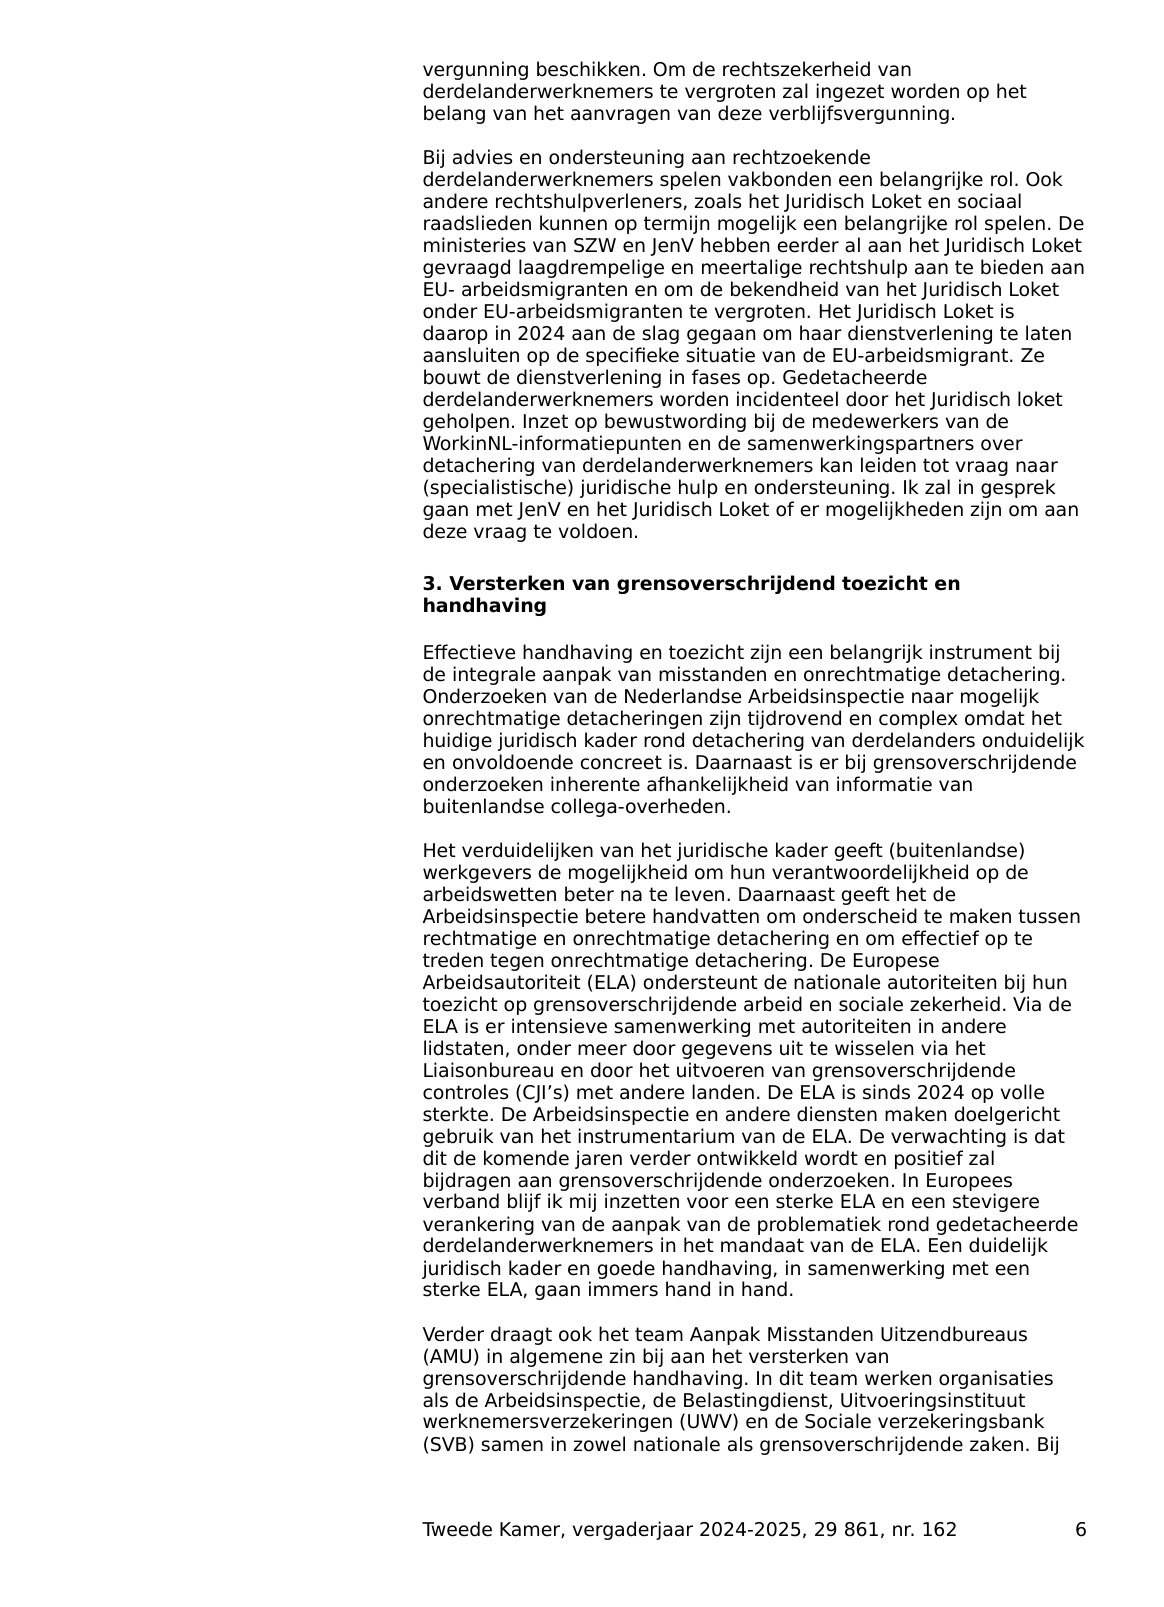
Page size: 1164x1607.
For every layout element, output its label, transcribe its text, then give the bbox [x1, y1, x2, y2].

subtitle 3. Versterken van grensoverschrijdend toezicht en handhaving [422, 573, 1087, 617]
text Verder draagt ook het team Aanpak Misstanden Uitzendbureaus (AMU) in algemene zin bij aan het versterken van grensoverschrijdende handhaving. In dit team werken organisaties als de Arbeidsinspectie, de Belastingdienst, Uitvoeringsinstituut werknemersverzekeringen (UWV) en de Sociale verzekeringsbank (SVB) samen in zowel nationale als grensoverschrijdende zaken. Bij [422, 1323, 1087, 1455]
text vergunning beschikken. Om de rechtszekerheid van derdelanderwerknemers te vergroten zal ingezet worden op het belang van het aanvragen van deze verblijfsvergunning. [422, 59, 1087, 125]
text Bij advies en ondersteuning aan rechtzoekende derdelanderwerknemers spelen vakbonden een belangrijke rol. Ook andere rechtshulpverleners, zoals het Juridisch Loket en sociaal raadslieden kunnen op termijn mogelijk een belangrijke rol spelen. De ministeries van SZW en JenV hebben eerder al aan het Juridisch Loket gevraagd laagdrempelige en meertalige rechtshulp aan te bieden aan EU- arbeidsmigranten en om de bekendheid van het Juridisch Loket onder EU-arbeidsmigranten te vergroten. Het Juridisch Loket is daarop in 2024 aan de slag gegaan om haar dienstverlening te laten aansluiten op de specifieke situatie van de EU-arbeidsmigrant. Ze bouwt de dienstverlening in fases op. Gedetacheerde derdelanderwerknemers worden incidenteel door het Juridisch loket geholpen. Inzet op bewustwording bij de medewerkers van de WorkinNL-informatiepunten en de samenwerkingspartners over detachering van derdelanderwerknemers kan leiden tot vraag naar (specialistische) juridische hulp en ondersteuning. Ik zal in gesprek gaan met JenV en het Juridisch Loket of er mogelijkheden zijn om aan deze vraag te voldoen. [422, 147, 1087, 543]
text Effectieve handhaving en toezicht zijn een belangrijk instrument bij de integrale aanpak van misstanden en onrechtmatige detachering. Onderzoeken van de Nederlandse Arbeidsinspectie naar mogelijk onrechtmatige detacheringen zijn tijdrovend en complex omdat het huidige juridisch kader rond detachering van derdelanders onduidelijk en onvoldoende concreet is. Daarnaast is er bij grensoverschrijdende onderzoeken inherente afhankelijkheid van informatie van buitenlandse collega-overheden. [422, 642, 1087, 818]
text Het verduidelijken van het juridische kader geeft (buitenlandse) werkgevers de mogelijkheid om hun verantwoordelijkheid op de arbeidswetten beter na te leven. Daarnaast geeft het de Arbeidsinspectie betere handvatten om onderscheid te maken tussen rechtmatige en onrechtmatige detachering en om effectief op te treden tegen onrechtmatige detachering. De Europese Arbeidsautoriteit (ELA) ondersteunt de nationale autoriteiten bij hun toezicht op grensoverschrijdende arbeid en sociale zekerheid. Via de ELA is er intensieve samenwerking met autoriteiten in andere lidstaten, onder meer door gegevens uit te wisselen via het Liaisonbureau en door het uitvoeren van grensoverschrijdende controles (CJI’s) met andere landen. De ELA is sinds 2024 op volle sterkte. De Arbeidsinspectie en andere diensten maken doelgericht gebruik van het instrumentarium van de ELA. De verwachting is dat dit de komende jaren verder ontwikkeld wordt en positief zal bijdragen aan grensoverschrijdende onderzoeken. In Europees verband blijf ik mij inzetten voor een sterke ELA en een stevigere verankering van de aanpak van de problematiek rond gedetacheerde derdelanderwerknemers in het mandaat van de ELA. Een duidelijk juridisch kader en goede handhaving, in samenwerking met een sterke ELA, gaan immers hand in hand. [422, 840, 1087, 1301]
